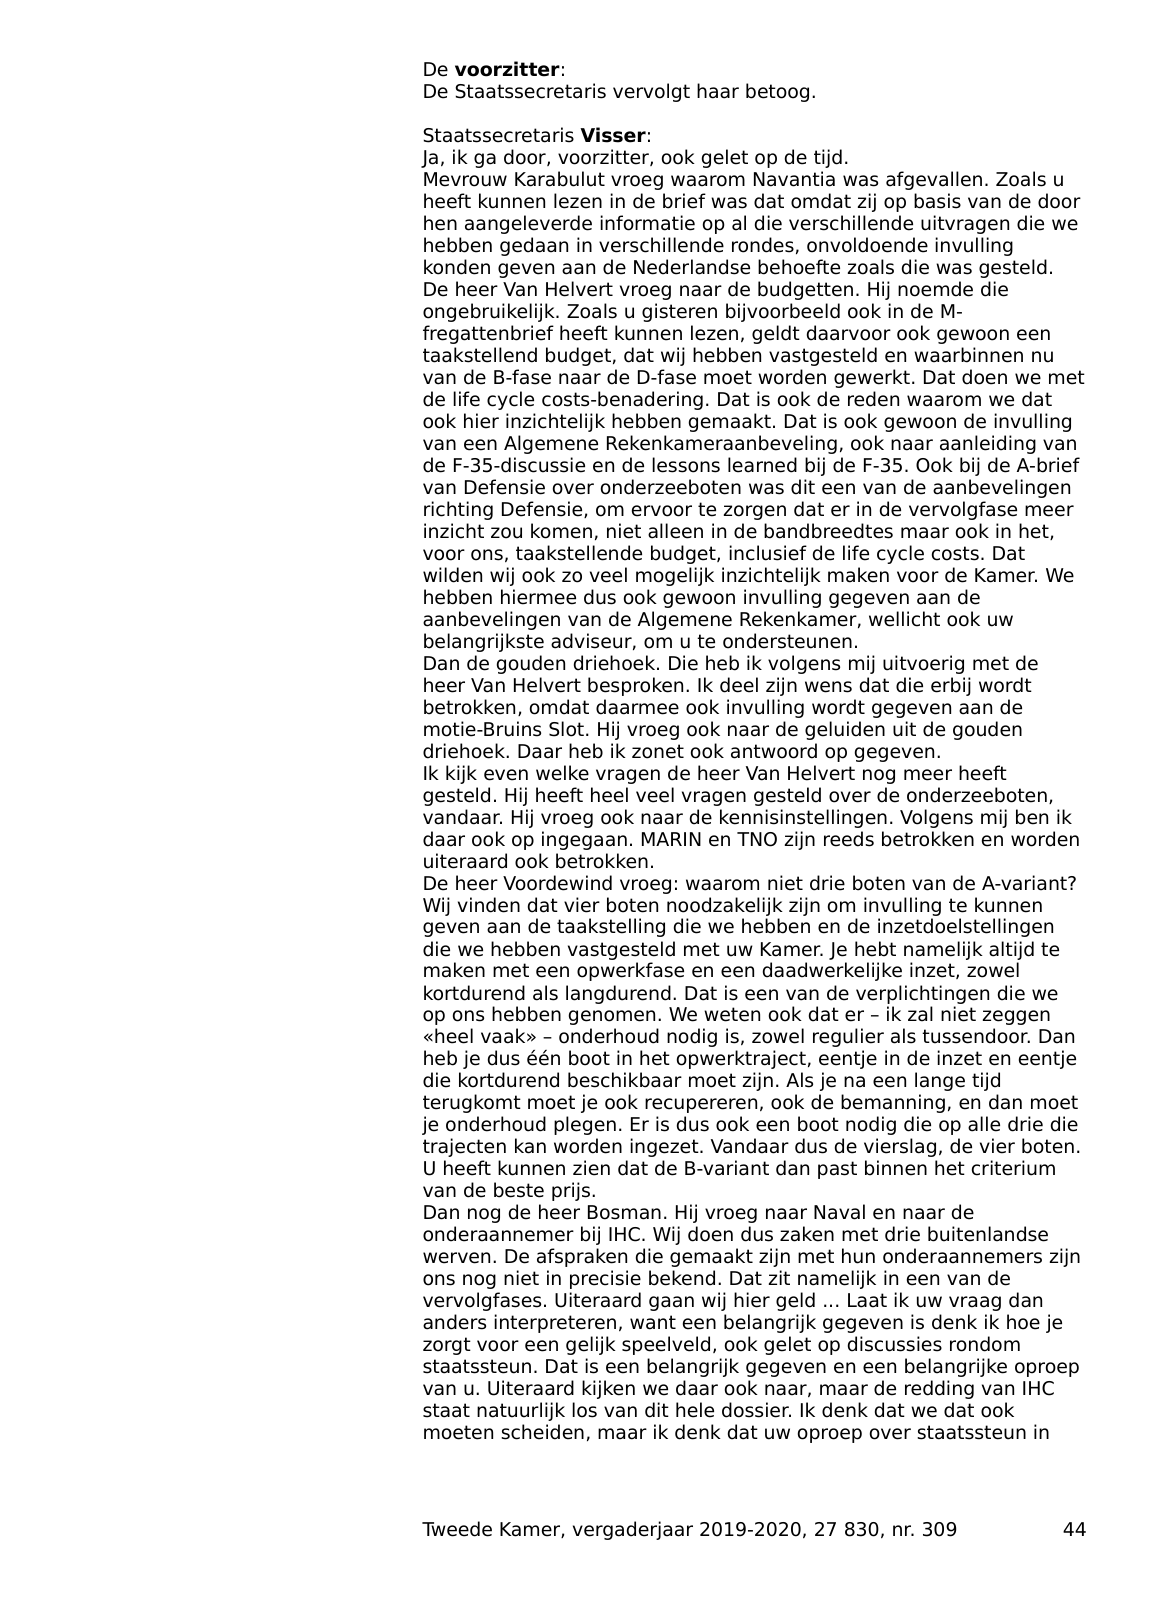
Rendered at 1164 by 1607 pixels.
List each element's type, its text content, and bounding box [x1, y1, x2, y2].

text Mevrouw Karabulut vroeg waarom Navantia was afgevallen. Zoals u heeft kunnen lezen in de brief was dat omdat zij op basis van de door hen aangeleverde informatie op al die verschillende uitvragen die we hebben gedaan in verschillende rondes, onvoldoende invulling konden geven aan de Nederlandse behoefte zoals die was gesteld. [422, 169, 1087, 279]
text De Staatssecretaris vervolgt haar betoog. [422, 81, 1087, 103]
text De heer Van Helvert vroeg naar de budgetten. Hij noemde die ongebruikelijk. Zoals u gisteren bijvoorbeeld ook in de M-fregattenbrief heeft kunnen lezen, geldt daarvoor ook gewoon een taakstellend budget, dat wij hebben vastgesteld en waarbinnen nu van de B-fase naar de D-fase moet worden gewerkt. Dat doen we met de life cycle costs-benadering. Dat is ook de reden waarom we dat ook hier inzichtelijk hebben gemaakt. Dat is ook gewoon de invulling van een Algemene Rekenkameraanbeveling, ook naar aanleiding van de F-35-discussie en de lessons learned bij de F-35. Ook bij de A-brief van Defensie over onderzeeboten was dit een van de aanbevelingen richting Defensie, om ervoor te zorgen dat er in de vervolgfase meer inzicht zou komen, niet alleen in de bandbreedtes maar ook in het, voor ons, taakstellende budget, inclusief de life cycle costs. Dat wilden wij ook zo veel mogelijk inzichtelijk maken voor de Kamer. We hebben hiermee dus ook gewoon invulling gegeven aan de aanbevelingen van de Algemene Rekenkamer, wellicht ook uw belangrijkste adviseur, om u te ondersteunen. [422, 279, 1087, 653]
text De voorzitter: [422, 59, 1087, 81]
text Ja, ik ga door, voorzitter, ook gelet op de tijd. [422, 147, 1087, 169]
text De heer Voordewind vroeg: waarom niet drie boten van de A-variant? Wij vinden dat vier boten noodzakelijk zijn om invulling te kunnen geven aan de taakstelling die we hebben en de inzetdoelstellingen die we hebben vastgesteld met uw Kamer. Je hebt namelijk altijd te maken met een opwerkfase en een daadwerkelijke inzet, zowel kortdurend als langdurend. Dat is een van de verplichtingen die we op ons hebben genomen. We weten ook dat er – ik zal niet zeggen «heel vaak» – onderhoud nodig is, zowel regulier als tussendoor. Dan heb je dus één boot in het opwerktraject, eentje in de inzet en eentje die kortdurend beschikbaar moet zijn. Als je na een lange tijd terugkomt moet je ook recupereren, ook de bemanning, en dan moet je onderhoud plegen. Er is dus ook een boot nodig die op alle drie die trajecten kan worden ingezet. Vandaar dus de vierslag, de vier boten. U heeft kunnen zien dat de B-variant dan past binnen het criterium van de beste prijs. [422, 872, 1087, 1202]
text Dan nog de heer Bosman. Hij vroeg naar Naval en naar de onderaannemer bij IHC. Wij doen dus zaken met drie buitenlandse werven. De afspraken die gemaakt zijn met hun onderaannemers zijn ons nog niet in precisie bekend. Dat zit namelijk in een van de vervolgfases. Uiteraard gaan wij hier geld ... Laat ik uw vraag dan anders interpreteren, want een belangrijk gegeven is denk ik hoe je zorgt voor een gelijk speelveld, ook gelet op discussies rondom staatssteun. Dat is een belangrijk gegeven en een belangrijke oproep van u. Uiteraard kijken we daar ook naar, maar de redding van IHC staat natuurlijk los van dit hele dossier. Ik denk dat we dat ook moeten scheiden, maar ik denk dat uw oproep over staatssteun in [422, 1202, 1087, 1444]
text Ik kijk even welke vragen de heer Van Helvert nog meer heeft gesteld. Hij heeft heel veel vragen gesteld over de onderzeeboten, vandaar. Hij vroeg ook naar de kennisinstellingen. Volgens mij ben ik daar ook op ingegaan. MARIN en TNO zijn reeds betrokken en worden uiteraard ook betrokken. [422, 763, 1087, 872]
text Dan de gouden driehoek. Die heb ik volgens mij uitvoerig met de heer Van Helvert besproken. Ik deel zijn wens dat die erbij wordt betrokken, omdat daarmee ook invulling wordt gegeven aan de motie-Bruins Slot. Hij vroeg ook naar de geluiden uit de gouden driehoek. Daar heb ik zonet ook antwoord op gegeven. [422, 653, 1087, 763]
text Staatssecretaris Visser: [422, 125, 1087, 147]
